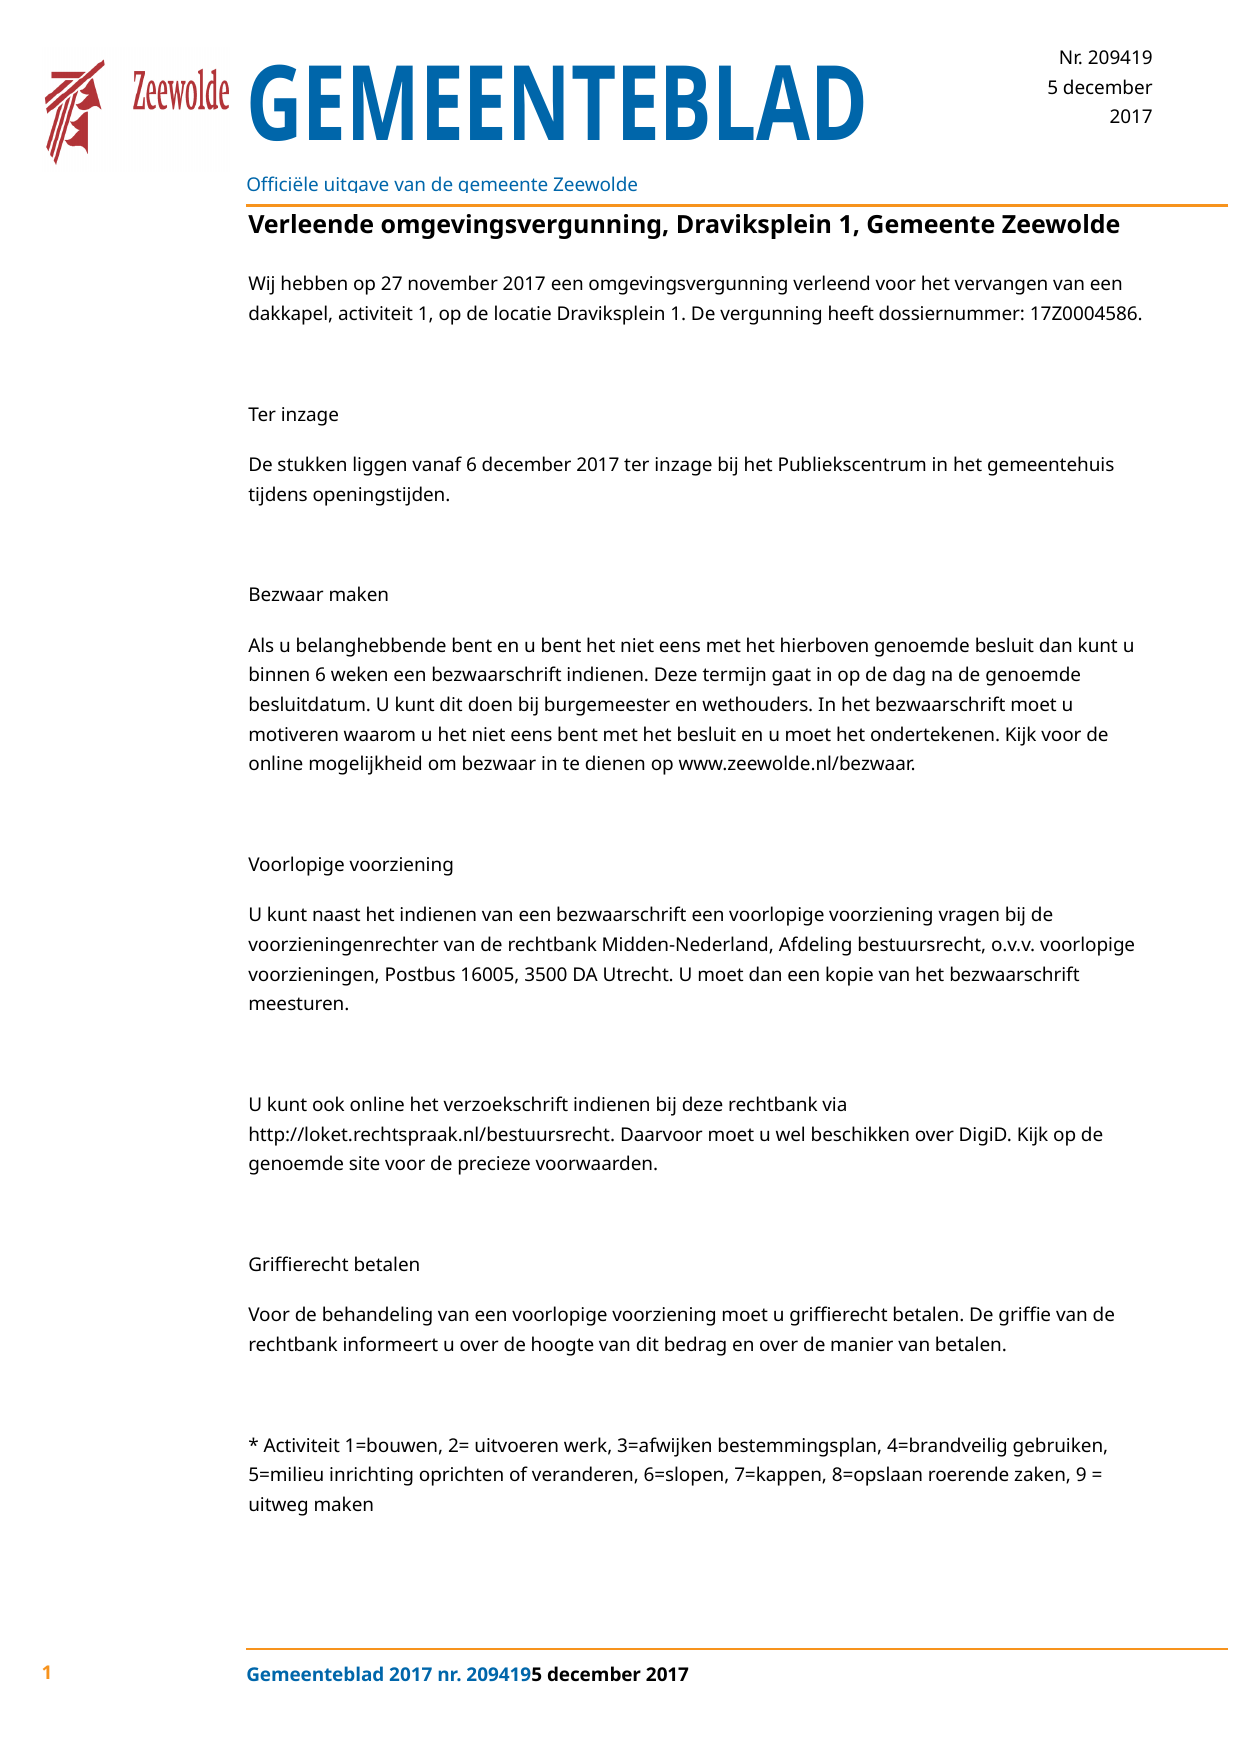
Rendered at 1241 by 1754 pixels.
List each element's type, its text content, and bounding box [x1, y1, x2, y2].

text Voorlopige voorziening [248, 851, 1152, 877]
text Voor de behandeling van een voorlopige voorziening moet u griffierecht betalen. De griffie van de rechtbank informeert u over de hoogte van dit bedrag en over de manier van betalen. [248, 1302, 1152, 1357]
text * Activiteit 1=bouwen, 2= uitvoeren werk, 3=afwijken bestemmingsplan, 4=brandveilig gebruiken, 5=milieu inrichting oprichten of veranderen, 6=slopen, 7=kappen, 8=opslaan roerende zaken, 9 = uitweg maken [248, 1432, 1152, 1517]
text Wij hebben op 27 november 2017 een omgevingsvergunning verleend voor het vervangen van een dakkapel, activiteit 1, op de locatie Draviksplein 1. De vergunning heeft dossiernummer: 17Z0004586. [248, 270, 1152, 326]
text U kunt ook online het verzoekschrift indienen bij deze rechtbank via http://loket.rechtspraak.nl/bestuursrecht. Daarvoor moet u wel beschikken over DigiD. Kijk op de genoemde site voor de precieze voorwaarden. [248, 1091, 1152, 1176]
picture [41, 47, 231, 172]
text Verleende omgevingsvergunning, Draviksplein 1, Gemeente Zeewolde [248, 207, 1152, 241]
text Ter inzage [248, 401, 1152, 426]
text U kunt naast het indienen van een bezwaarschrift een voorlopige voorziening vragen bij de voorzieningenrechter van de rechtbank Midden-Nederland, Afdeling bestuursrecht, o.v.v. voorlopige voorzieningen, Postbus 16005, 3500 DA Utrecht. U moet dan een kopie van het bezwaarschrift meesturen. [248, 902, 1152, 1016]
text Bezwaar maken [248, 582, 1152, 607]
text Als u belanghebbende bent en u bent het niet eens met het hierboven genoemde besluit dan kunt u binnen 6 weken een bezwaarschrift indienen. Deze termijn gaat in op de dag na de genoemde besluitdatum. U kunt dit doen bij burgemeester en wethouders. In het bezwaarschrift moet u motiveren waarom u het niet eens bent met het besluit en u moet het ondertekenen. Kijk voor de online mogelijkheid om bezwaar in te dienen op www.zeewolde.nl/bezwaar. [248, 632, 1152, 776]
text Griffierecht betalen [248, 1251, 1152, 1277]
text De stukken liggen vanaf 6 december 2017 ter inzage bij het Publiekscentrum in het gemeentehuis tijdens openingstijden. [248, 451, 1152, 506]
